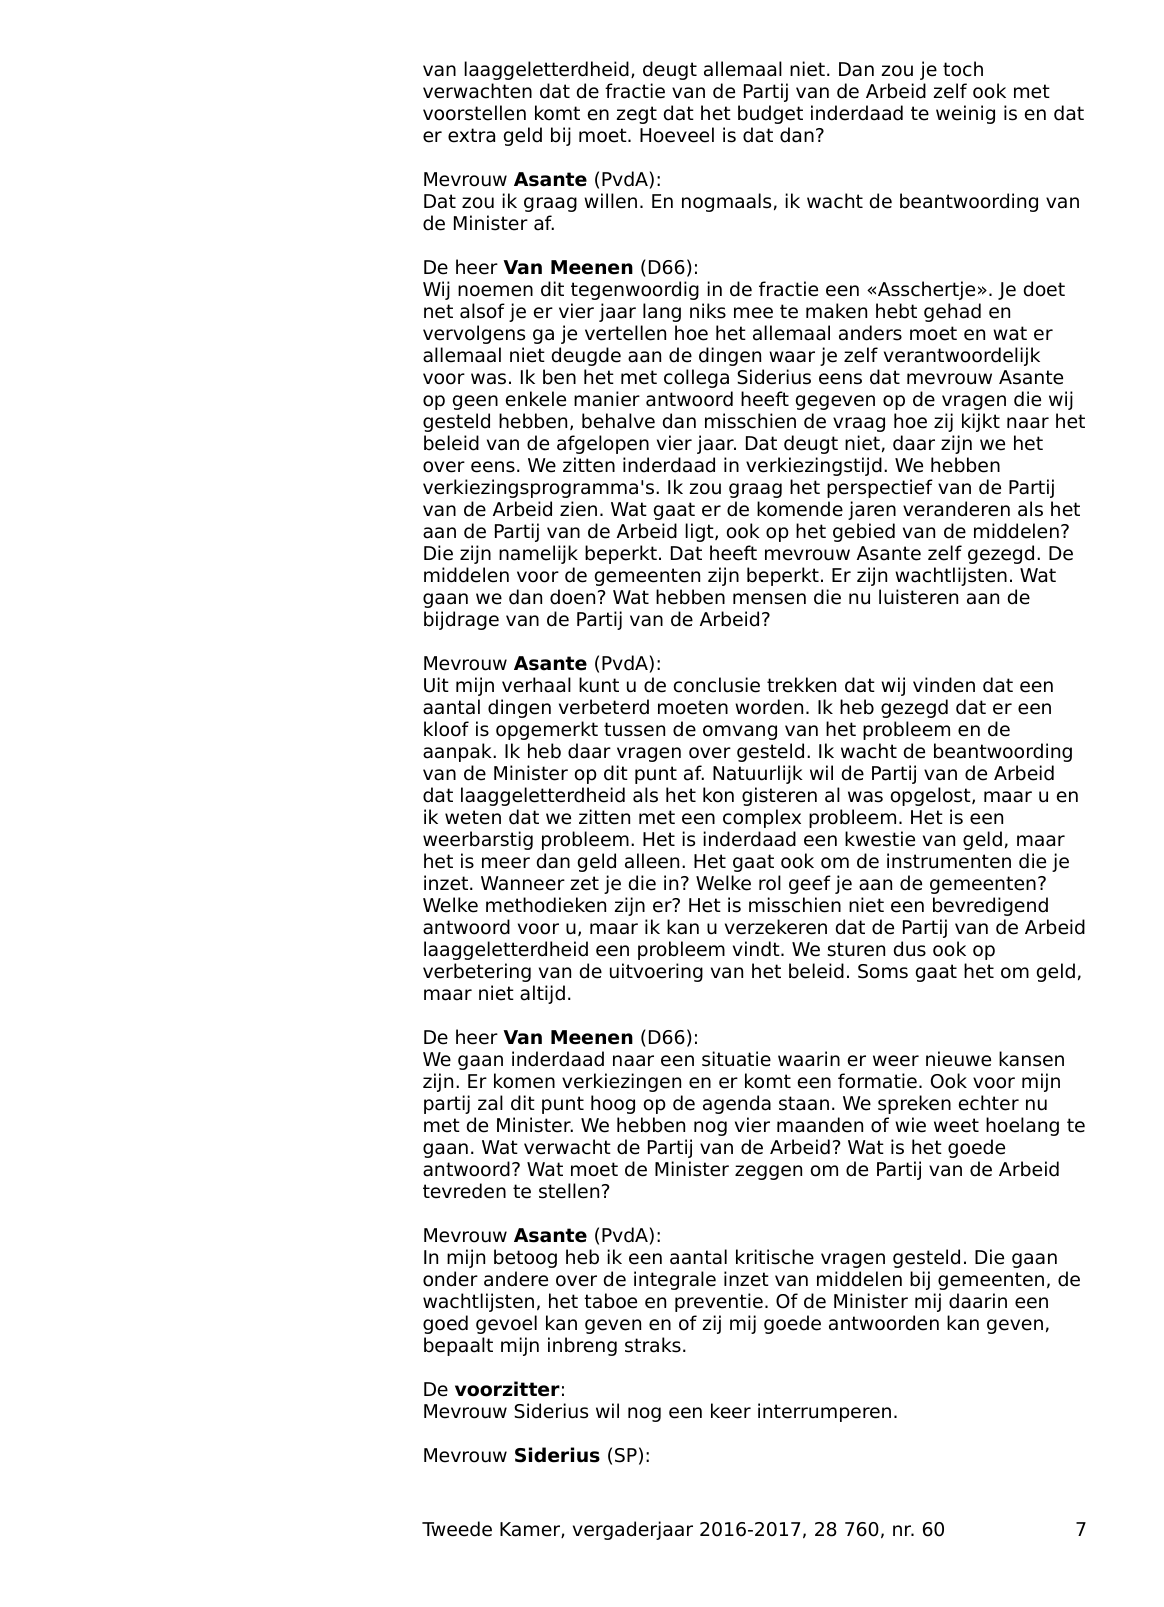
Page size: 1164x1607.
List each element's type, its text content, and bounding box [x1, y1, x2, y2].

text In mijn betoog heb ik een aantal kritische vragen gesteld. Die gaan onder andere over de integrale inzet van middelen bij gemeenten, de wachtlijsten, het taboe en preventie. Of de Minister mij daarin een goed gevoel kan geven en of zij mij goede antwoorden kan geven, bepaalt mijn inbreng straks. [422, 1247, 1087, 1357]
text Wij noemen dit tegenwoordig in de fractie een «Asschertje». Je doet net alsof je er vier jaar lang niks mee te maken hebt gehad en vervolgens ga je vertellen hoe het allemaal anders moet en wat er allemaal niet deugde aan de dingen waar je zelf verantwoordelijk voor was. Ik ben het met collega Siderius eens dat mevrouw Asante op geen enkele manier antwoord heeft gegeven op de vragen die wij gesteld hebben, behalve dan misschien de vraag hoe zij kijkt naar het beleid van de afgelopen vier jaar. Dat deugt niet, daar zijn we het over eens. We zitten inderdaad in verkiezingstijd. We hebben verkiezingsprogramma's. Ik zou graag het perspectief van de Partij van de Arbeid zien. Wat gaat er de komende jaren veranderen als het aan de Partij van de Arbeid ligt, ook op het gebied van de middelen? Die zijn namelijk beperkt. Dat heeft mevrouw Asante zelf gezegd. De middelen voor de gemeenten zijn beperkt. Er zijn wachtlijsten. Wat gaan we dan doen? Wat hebben mensen die nu luisteren aan de bijdrage van de Partij van de Arbeid? [422, 279, 1087, 631]
text De heer Van Meenen (D66): [422, 1027, 1087, 1049]
text van laaggeletterdheid, deugt allemaal niet. Dan zou je toch verwachten dat de fractie van de Partij van de Arbeid zelf ook met voorstellen komt en zegt dat het budget inderdaad te weinig is en dat er extra geld bij moet. Hoeveel is dat dan? [422, 59, 1087, 147]
text Mevrouw Asante (PvdA): [422, 1225, 1087, 1247]
text We gaan inderdaad naar een situatie waarin er weer nieuwe kansen zijn. Er komen verkiezingen en er komt een formatie. Ook voor mijn partij zal dit punt hoog op de agenda staan. We spreken echter nu met de Minister. We hebben nog vier maanden of wie weet hoelang te gaan. Wat verwacht de Partij van de Arbeid? Wat is het goede antwoord? Wat moet de Minister zeggen om de Partij van de Arbeid tevreden te stellen? [422, 1049, 1087, 1203]
text Dat zou ik graag willen. En nogmaals, ik wacht de beantwoording van de Minister af. [422, 191, 1087, 235]
text Mevrouw Asante (PvdA): [422, 653, 1087, 675]
text Mevrouw Asante (PvdA): [422, 169, 1087, 191]
text Mevrouw Siderius wil nog een keer interrumperen. [422, 1401, 1087, 1423]
text De voorzitter: [422, 1379, 1087, 1401]
text De heer Van Meenen (D66): [422, 257, 1087, 279]
text Uit mijn verhaal kunt u de conclusie trekken dat wij vinden dat een aantal dingen verbeterd moeten worden. Ik heb gezegd dat er een kloof is opgemerkt tussen de omvang van het probleem en de aanpak. Ik heb daar vragen over gesteld. Ik wacht de beantwoording van de Minister op dit punt af. Natuurlijk wil de Partij van de Arbeid dat laaggeletterdheid als het kon gisteren al was opgelost, maar u en ik weten dat we zitten met een complex probleem. Het is een weerbarstig probleem. Het is inderdaad een kwestie van geld, maar het is meer dan geld alleen. Het gaat ook om de instrumenten die je inzet. Wanneer zet je die in? Welke rol geef je aan de gemeenten? Welke methodieken zijn er? Het is misschien niet een bevredigend antwoord voor u, maar ik kan u verzekeren dat de Partij van de Arbeid laaggeletterdheid een probleem vindt. We sturen dus ook op verbetering van de uitvoering van het beleid. Soms gaat het om geld, maar niet altijd. [422, 675, 1087, 1005]
text Mevrouw Siderius (SP): [422, 1445, 1087, 1467]
